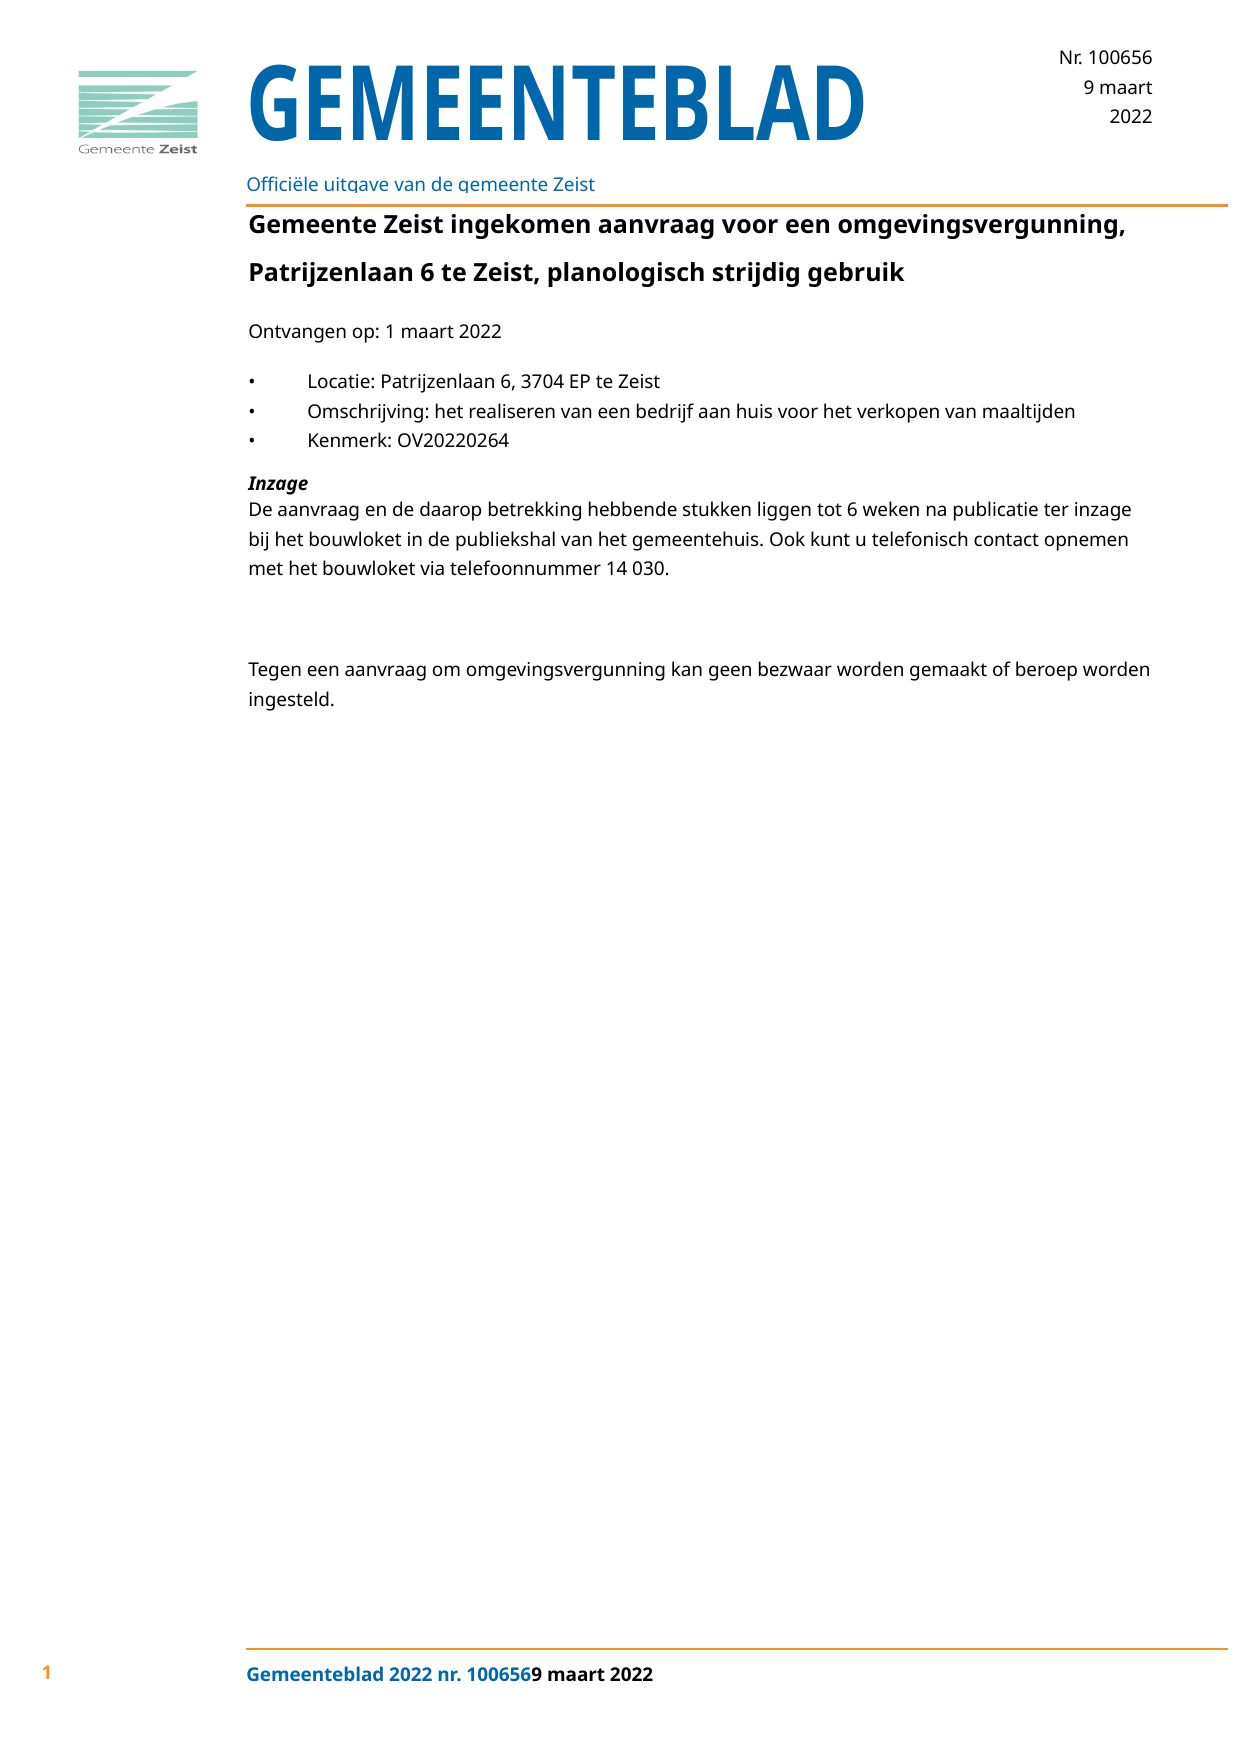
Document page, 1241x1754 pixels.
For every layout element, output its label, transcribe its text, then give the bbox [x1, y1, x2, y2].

list Omschrijving: het realiseren van een bedrijf aan huis voor het verkopen van maaltijden [248, 398, 1152, 424]
text De aanvraag en de daarop betrekking hebbende stukken liggen tot 6 weken na publicatie ter inzage bij het bouwloket in de publiekshal van het gemeentehuis. Ook kunt u telefonisch contact opnemen met het bouwloket via telefoonnummer 14 030. [248, 496, 1152, 581]
text Ontvangen op: 1 maart 2022 [248, 318, 1152, 344]
list Kenmerk: OV20220264 [248, 427, 1152, 453]
text Inzage [248, 471, 1152, 496]
text Gemeente Zeist ingekomen aanvraag voor een omgevingsvergunning, Patrijzenlaan 6 te Zeist, planologisch strijdig gebruik [248, 207, 1152, 288]
picture [41, 47, 231, 172]
list Locatie: Patrijzenlaan 6, 3704 EP te Zeist [248, 368, 1152, 394]
text Tegen een aanvraag om omgevingsvergunning kan geen bezwaar worden gemaakt of beroep worden ingesteld. [248, 656, 1152, 712]
